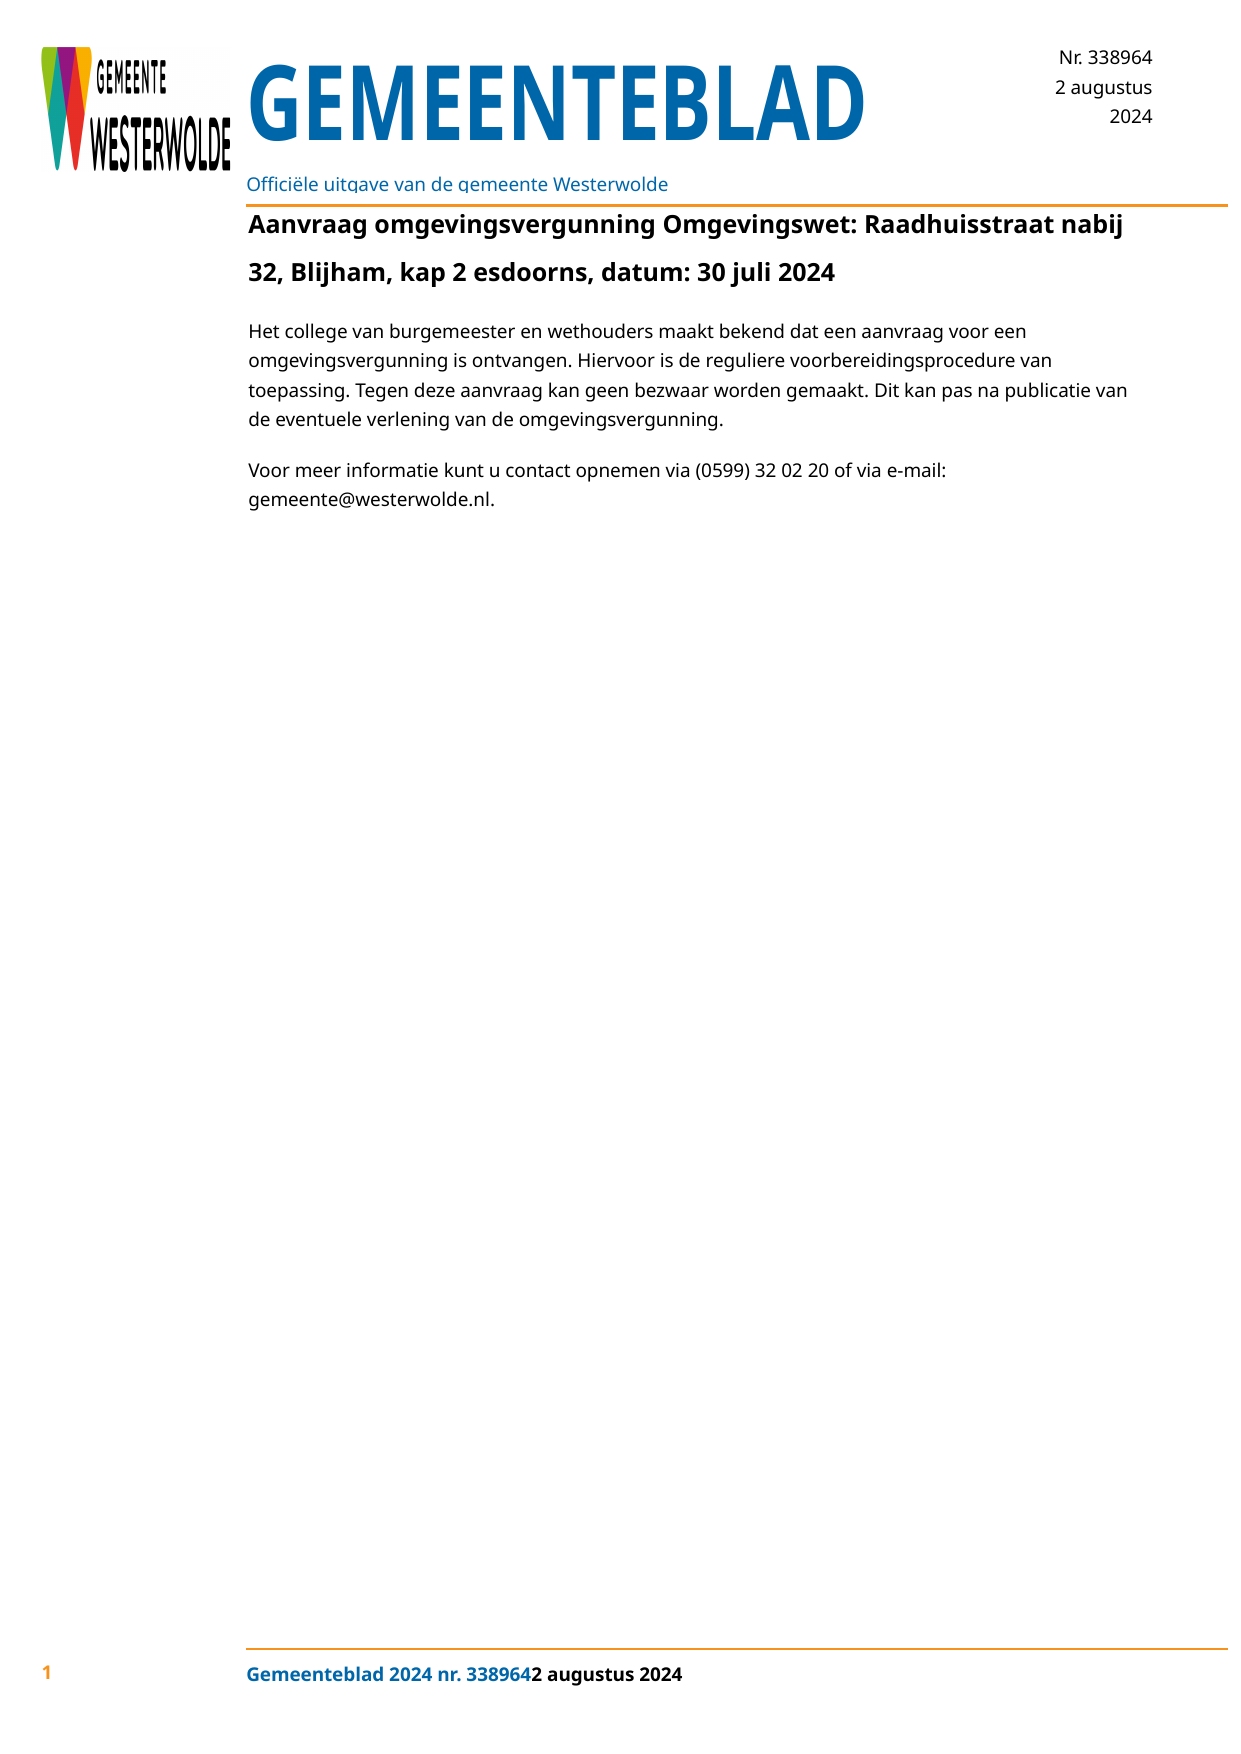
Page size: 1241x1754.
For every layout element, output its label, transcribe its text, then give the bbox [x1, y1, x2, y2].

text Aanvraag omgevingsvergunning Omgevingswet: Raadhuisstraat nabij 32, Blijham, kap 2 esdoorns, datum: 30 juli 2024 [248, 207, 1152, 288]
text Het college van burgemeester en wethouders maakt bekend dat een aanvraag voor een omgevingsvergunning is ontvangen. Hiervoor is de reguliere voorbereidingsprocedure van toepassing. Tegen deze aanvraag kan geen bezwaar worden gemaakt. Dit kan pas na publicatie van de eventuele verlening van de omgevingsvergunning. [248, 318, 1152, 432]
text Voor meer informatie kunt u contact opnemen via (0599) 32 02 20 of via e-mail: gemeente@westerwolde.nl. [248, 457, 1152, 512]
picture [41, 47, 231, 172]
